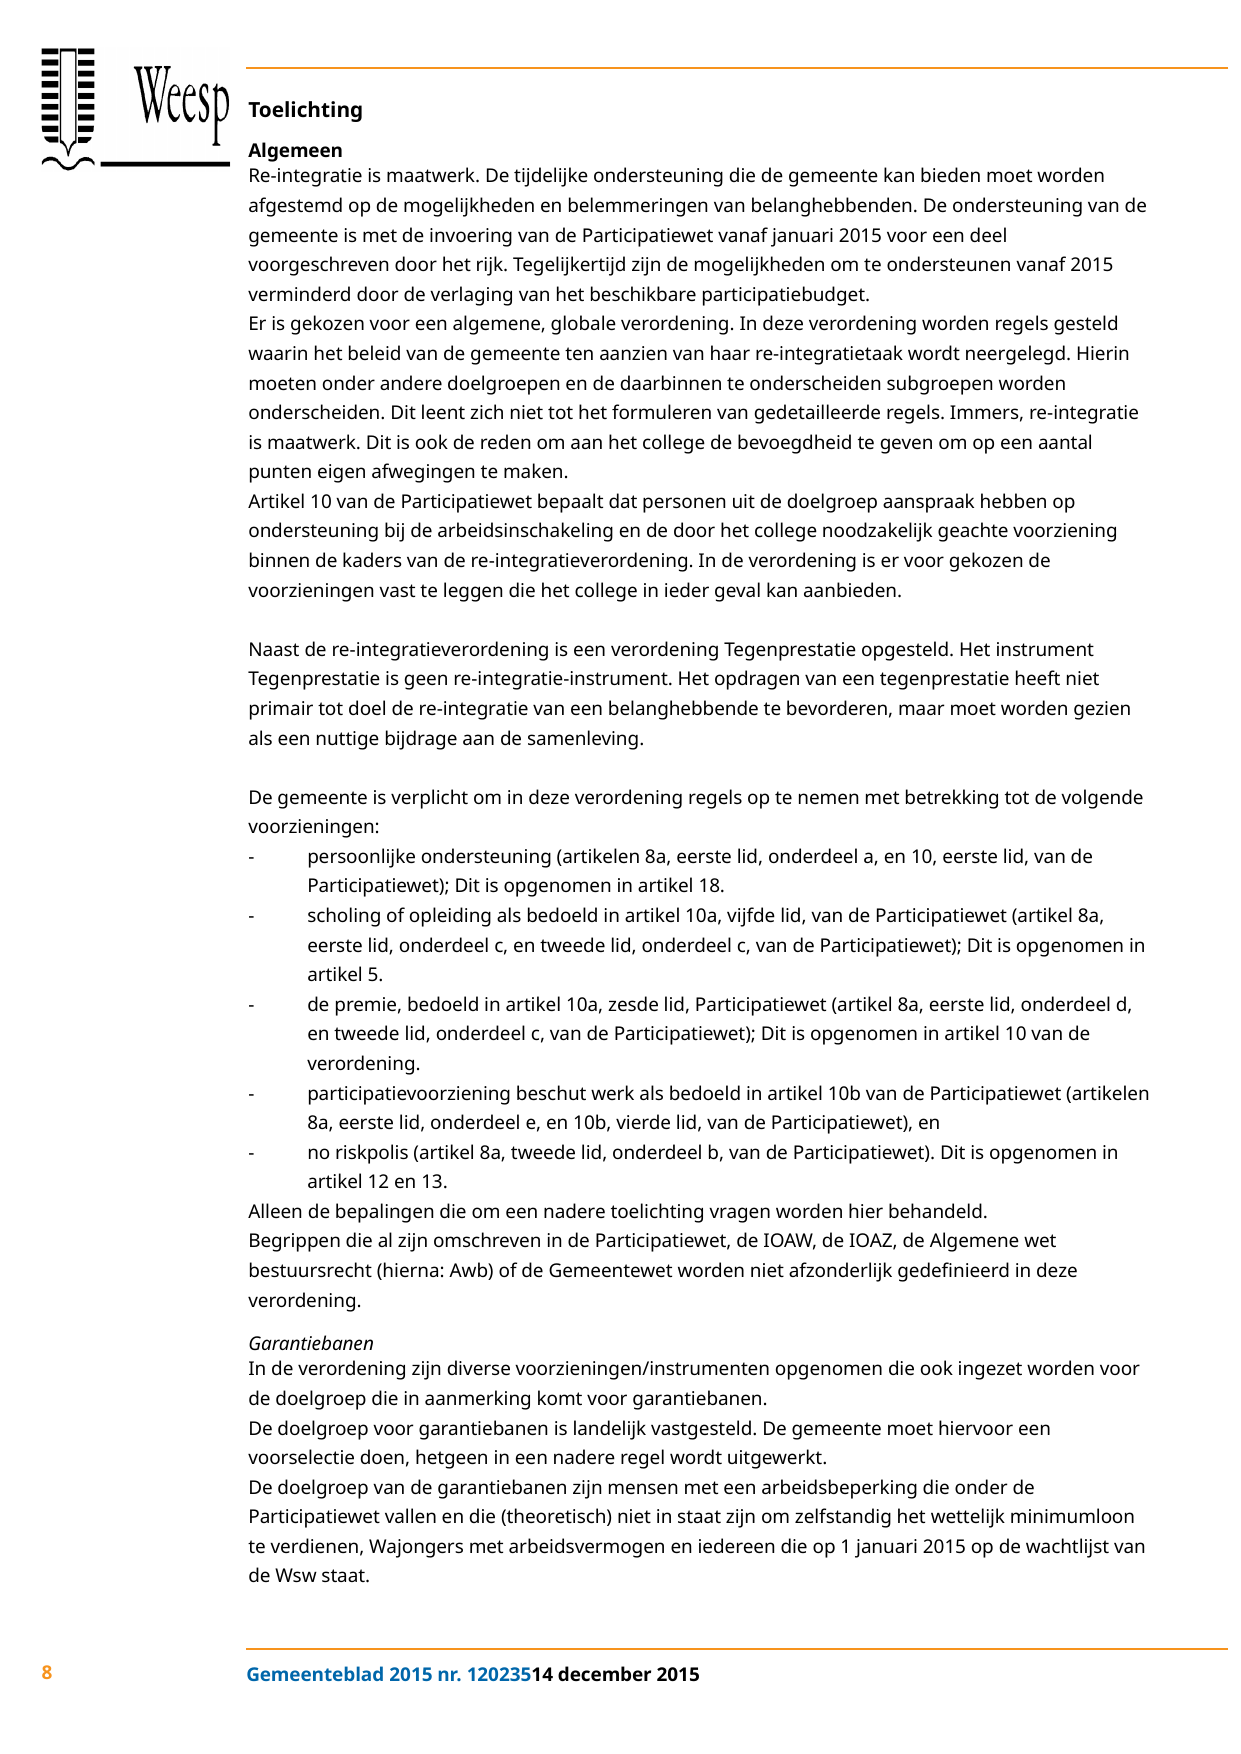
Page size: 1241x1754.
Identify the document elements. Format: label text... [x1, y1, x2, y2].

text Begrippen die al zijn omschreven in de Participatiewet, de IOAW, de IOAZ, de Algemene wet bestuursrecht (hierna: Awb) of de Gemeentewet worden niet afzonderlijk gedefinieerd in deze verordening. [248, 1228, 1152, 1312]
text Naast de re-integratieverordening is een verordening Tegenprestatie opgesteld. Het instrument Tegenprestatie is geen re-integratie-instrument. Het opdragen van een tegenprestatie heeft niet primair tot doel de re-integratie van een belanghebbende te bevorderen, maar moet worden gezien als een nuttige bijdrage aan de samenleving. [248, 636, 1152, 750]
list scholing of opleiding als bedoeld in artikel 10a, vijfde lid, van de Participatiewet (artikel 8a, eerste lid, onderdeel c, en tweede lid, onderdeel c, van de Participatiewet); Dit is opgenomen in artikel 5. [248, 902, 1152, 987]
text De doelgroep van de garantiebanen zijn mensen met een arbeidsbeperking die onder de Participatiewet vallen en die (theoretisch) niet in staat zijn om zelfstandig het wettelijk minimumloon te verdienen, Wajongers met arbeidsvermogen en iedereen die op 1 januari 2015 op de wachtlijst van de Wsw staat. [248, 1474, 1152, 1588]
picture [41, 47, 231, 172]
text Algemeen [248, 137, 1152, 163]
text Re-integratie is maatwerk. De tijdelijke ondersteuning die de gemeente kan bieden moet worden afgestemd op de mogelijkheden en belemmeringen van belanghebbenden. De ondersteuning van de gemeente is met de invoering van de Participatiewet vanaf januari 2015 voor een deel voorgeschreven door het rijk. Tegelijkertijd zijn de mogelijkheden om te ondersteunen vanaf 2015 verminderd door de verlaging van het beschikbare participatiebudget. [248, 163, 1152, 307]
text De gemeente is verplicht om in deze verordening regels op te nemen met betrekking tot de volgende voorzieningen: [248, 784, 1152, 839]
list de premie, bedoeld in artikel 10a, zesde lid, Participatiewet (artikel 8a, eerste lid, onderdeel d, en tweede lid, onderdeel c, van de Participatiewet); Dit is opgenomen in artikel 10 van de verordening. [248, 991, 1152, 1076]
list participatievoorziening beschut werk als bedoeld in artikel 10b van de Participatiewet (artikelen 8a, eerste lid, onderdeel e, en 10b, vierde lid, van de Participatiewet), en [248, 1080, 1152, 1135]
text Artikel 10 van de Participatiewet bepaalt dat personen uit de doelgroep aanspraak hebben op ondersteuning bij de arbeidsinschakeling en de door het college noodzakelijk geachte voorziening binnen de kaders van de re-integratieverordening. In de verordening is er voor gekozen de voorzieningen vast te leggen die het college in ieder geval kan aanbieden. [248, 488, 1152, 602]
list persoonlijke ondersteuning (artikelen 8a, eerste lid, onderdeel a, en 10, eerste lid, van de Participatiewet); Dit is opgenomen in artikel 18. [248, 843, 1152, 898]
text In de verordening zijn diverse voorzieningen/instrumenten opgenomen die ook ingezet worden voor de doelgroep die in aanmerking komt voor garantiebanen. [248, 1356, 1152, 1411]
list no riskpolis (artikel 8a, tweede lid, onderdeel b, van de Participatiewet). Dit is opgenomen in artikel 12 en 13. [248, 1139, 1152, 1194]
text Toelichting [248, 95, 1152, 123]
text Er is gekozen voor een algemene, globale verordening. In deze verordening worden regels gesteld waarin het beleid van de gemeente ten aanzien van haar re-integratietaak wordt neergelegd. Hierin moeten onder andere doelgroepen en de daarbinnen te onderscheiden subgroepen worden onderscheiden. Dit leent zich niet tot het formuleren van gedetailleerde regels. Immers, re-integratie is maatwerk. Dit is ook de reden om aan het college de bevoegdheid te geven om op een aantal punten eigen afwegingen te maken. [248, 311, 1152, 484]
text Garantiebanen [248, 1330, 1152, 1356]
text De doelgroep voor garantiebanen is landelijk vastgesteld. De gemeente moet hiervoor een voorselectie doen, hetgeen in een nadere regel wordt uitgewerkt. [248, 1415, 1152, 1470]
text Alleen de bepalingen die om een nadere toelichting vragen worden hier behandeld. [248, 1198, 1152, 1224]
